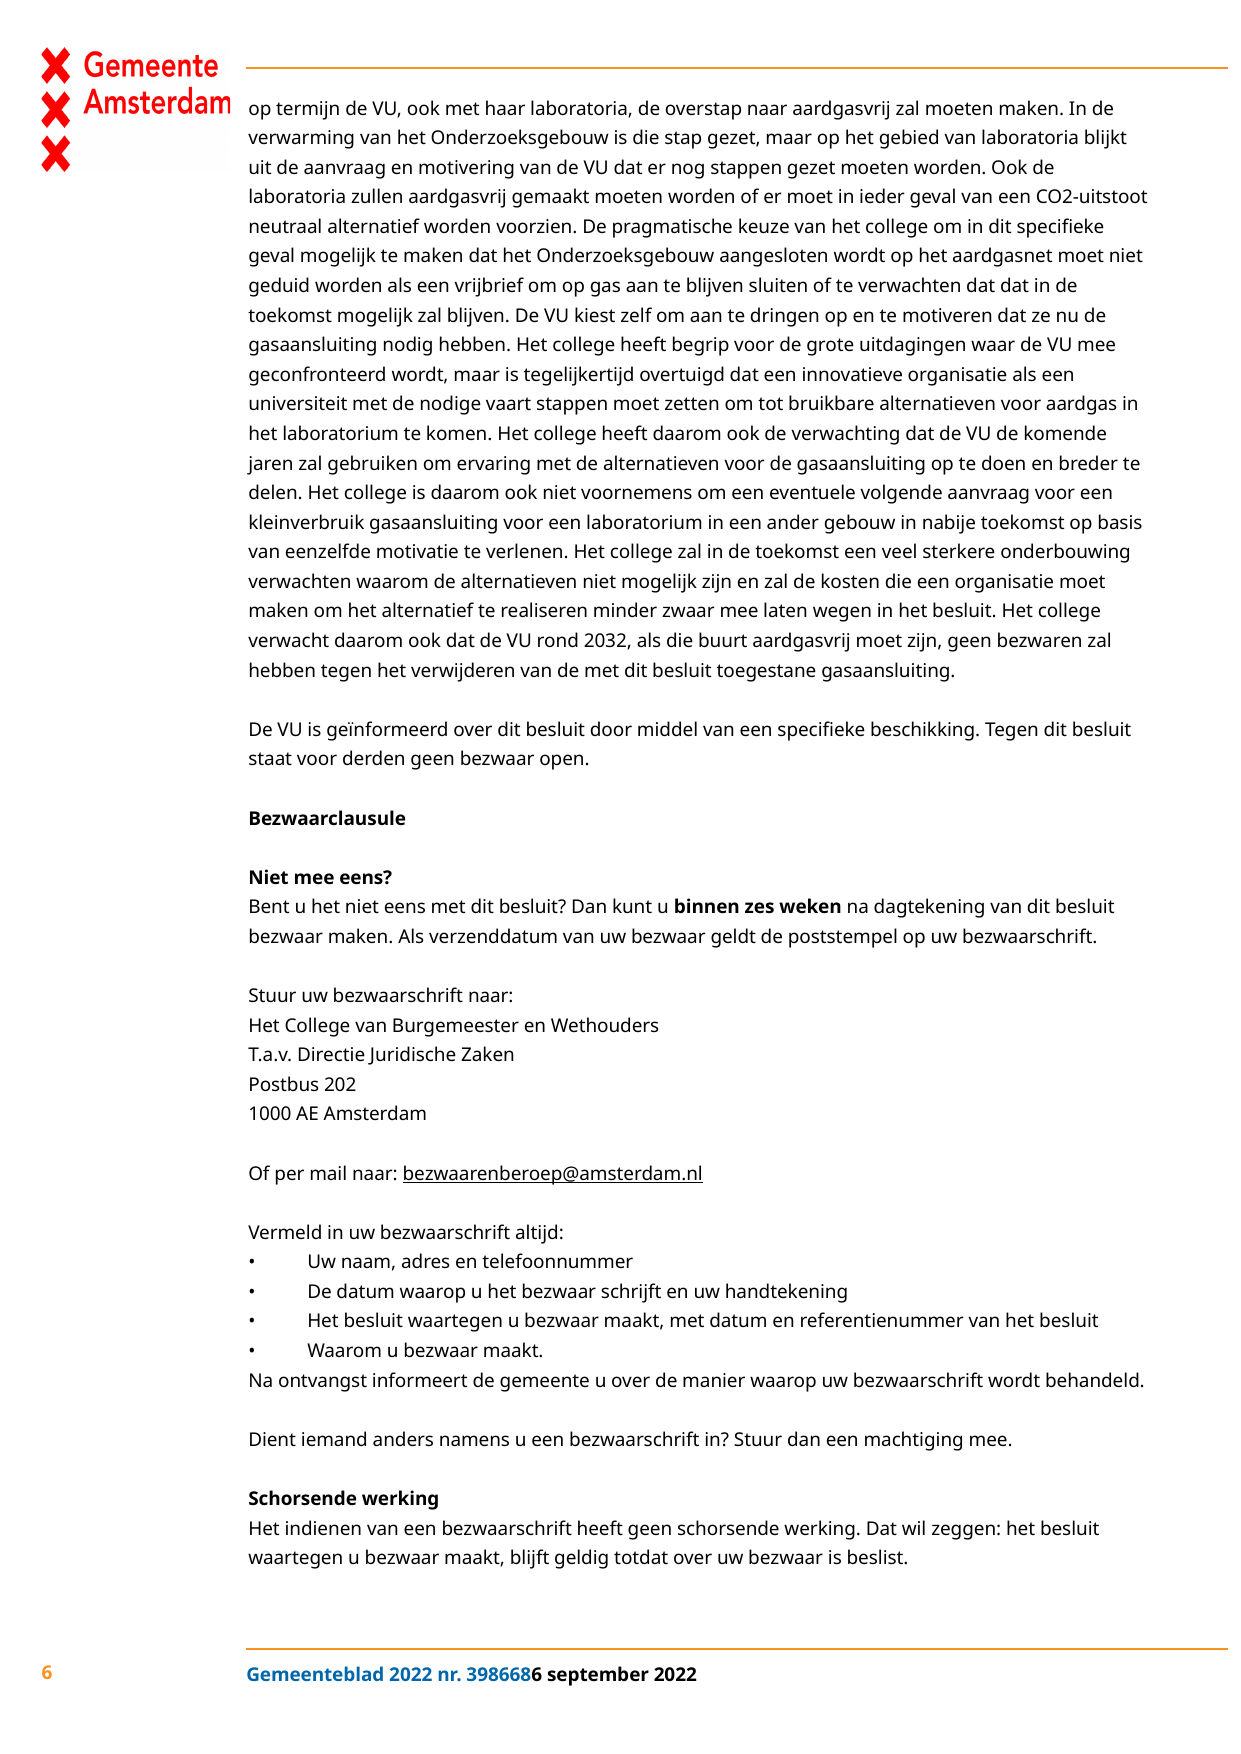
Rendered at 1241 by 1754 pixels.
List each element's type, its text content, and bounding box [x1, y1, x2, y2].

list Uw naam, adres en telefoonnummer [248, 1248, 1152, 1274]
list Waarom u bezwaar maakt. [248, 1337, 1152, 1363]
list Het besluit waartegen u bezwaar maakt, met datum en referentienummer van het besluit [248, 1308, 1152, 1333]
text Bezwaarclausule [248, 805, 1152, 831]
text Niet mee eens? [248, 864, 1152, 890]
text Na ontvangst informeert de gemeente u over de manier waarop uw bezwaarschrift wordt behandeld. [248, 1367, 1152, 1393]
list De datum waarop u het bezwaar schrijft en uw handtekening [248, 1278, 1152, 1304]
text Bent u het niet eens met dit besluit? Dan kunt u binnen zes weken na dagtekening van dit besluit bezwaar maken. Als verzenddatum van uw bezwaar geldt de poststempel op uw bezwaarschrift. [248, 893, 1152, 949]
text op termijn de VU, ook met haar laboratoria, de overstap naar aardgasvrij zal moeten maken. In de verwarming van het Onderzoeksgebouw is die stap gezet, maar op het gebied van laboratoria blijkt uit de aanvraag en motivering van de VU dat er nog stappen gezet moeten worden. Ook de laboratoria zullen aardgasvrij gemaakt moeten worden of er moet in ieder geval van een CO2-uitstoot neutraal alternatief worden voorzien. De pragmatische keuze van het college om in dit specifieke geval mogelijk te maken dat het Onderzoeksgebouw aangesloten wordt op het aardgasnet moet niet geduid worden als een vrijbrief om op gas aan te blijven sluiten of te verwachten dat dat in de toekomst mogelijk zal blijven. De VU kiest zelf om aan te dringen op en te motiveren dat ze nu de gasaansluiting nodig hebben. Het college heeft begrip voor de grote uitdagingen waar de VU mee geconfronteerd wordt, maar is tegelijkertijd overtuigd dat een innovatieve organisatie als een universiteit met de nodige vaart stappen moet zetten om tot bruikbare alternatieven voor aardgas in het laboratorium te komen. Het college heeft daarom ook de verwachting dat de VU de komende jaren zal gebruiken om ervaring met de alternatieven voor de gasaansluiting op te doen en breder te delen. Het college is daarom ook niet voornemens om een eventuele volgende aanvraag voor een kleinverbruik gasaansluiting voor een laboratorium in een ander gebouw in nabije toekomst op basis van eenzelfde motivatie te verlenen. Het college zal in de toekomst een veel sterkere onderbouwing verwachten waarom de alternatieven niet mogelijk zijn en zal de kosten die een organisatie moet maken om het alternatief te realiseren minder zwaar mee laten wegen in het besluit. Het college verwacht daarom ook dat de VU rond 2032, als die buurt aardgasvrij moet zijn, geen bezwaren zal hebben tegen het verwijderen van de met dit besluit toegestane gasaansluiting. [248, 95, 1152, 683]
text 1000 AE Amsterdam [248, 1101, 1152, 1126]
picture [41, 47, 231, 172]
text Postbus 202 [248, 1071, 1152, 1097]
text De VU is geïnformeerd over dit besluit door middel van een specifieke beschikking. Tegen dit besluit staat voor derden geen bezwaar open. [248, 716, 1152, 771]
text Het indienen van een bezwaarschrift heeft geen schorsende werking. Dat wil zeggen: het besluit waartegen u bezwaar maakt, blijft geldig totdat over uw bezwaar is beslist. [248, 1515, 1152, 1570]
text Stuur uw bezwaarschrift naar: [248, 982, 1152, 1008]
text Het College van Burgemeester en Wethouders [248, 1012, 1152, 1038]
text Dient iemand anders namens u een bezwaarschrift in? Stuur dan een machtiging mee. [248, 1426, 1152, 1452]
text Schorsende werking [248, 1485, 1152, 1511]
text T.a.v. Directie Juridische Zaken [248, 1041, 1152, 1067]
text Of per mail naar: bezwaarenberoep@amsterdam.nl [248, 1160, 1152, 1186]
text Vermeld in uw bezwaarschrift altijd: [248, 1219, 1152, 1245]
